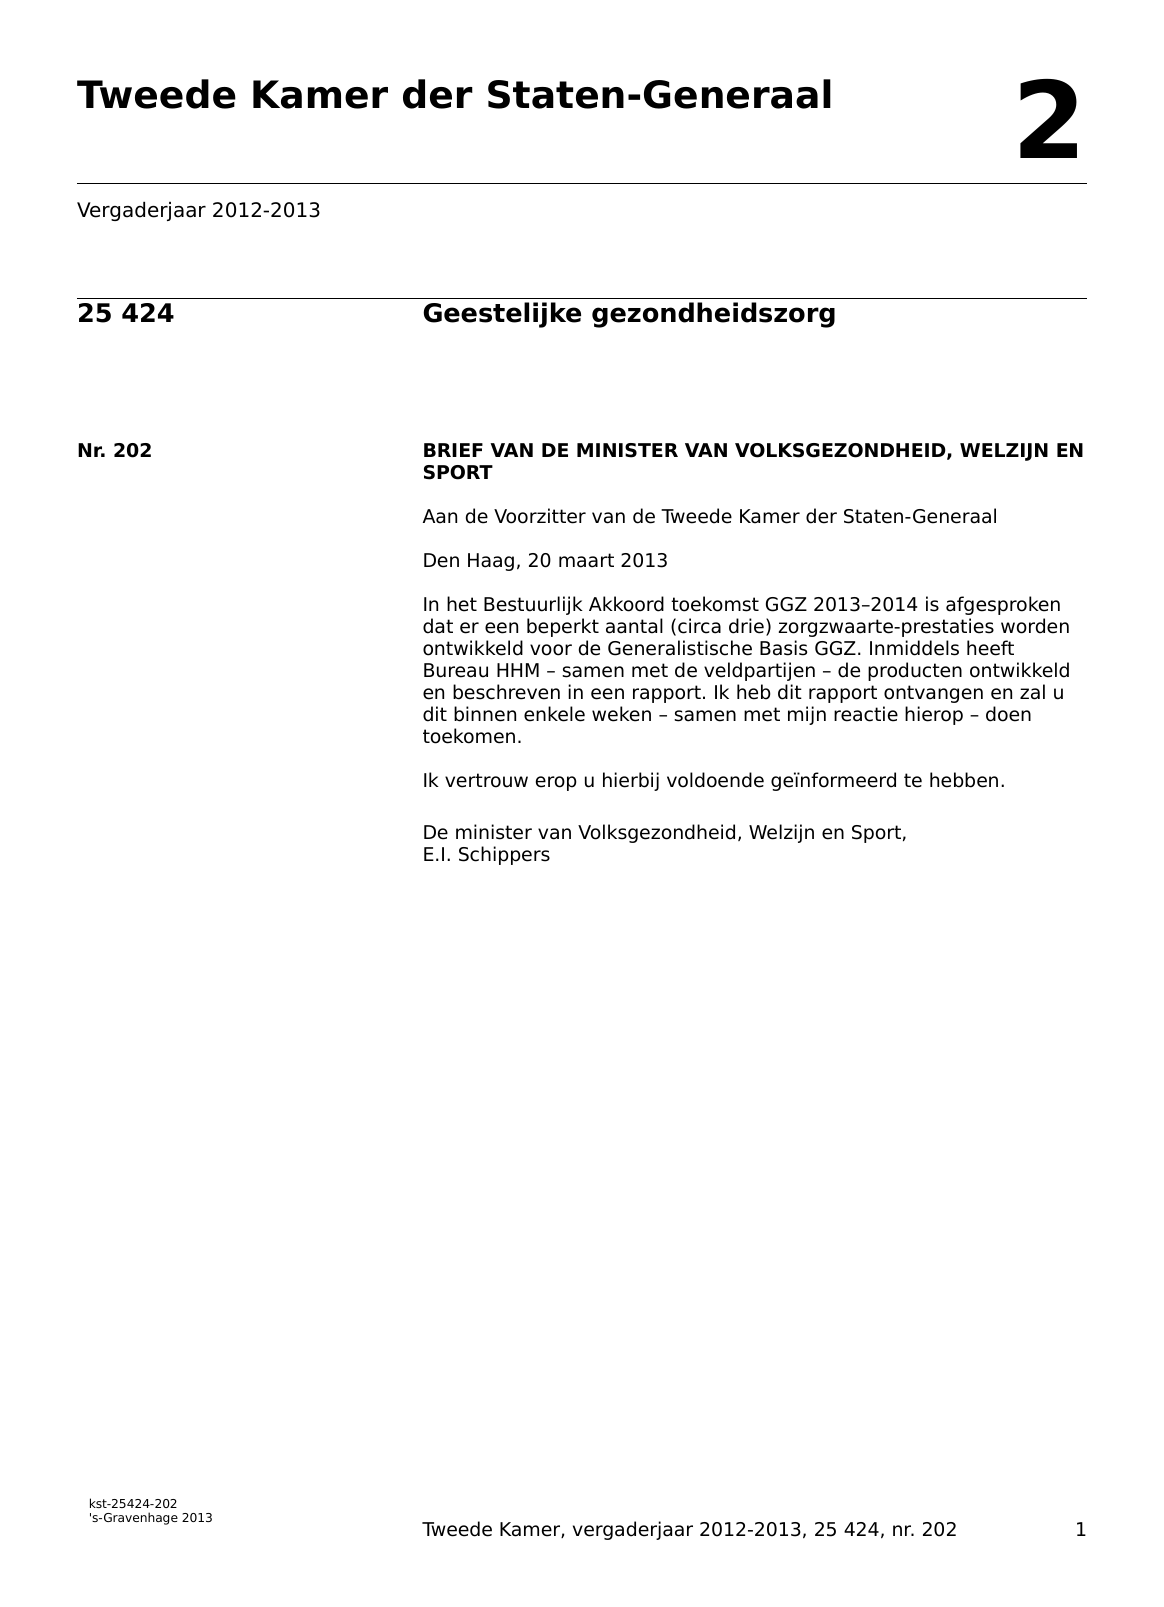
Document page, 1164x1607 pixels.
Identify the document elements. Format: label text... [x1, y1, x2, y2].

subtitle Nr. 202 BRIEF VAN DE MINISTER VAN VOLKSGEZONDHEID, WELZIJN EN SPORT [77, 440, 1087, 484]
table_cell Vergaderjaar 2012-2013 [77, 184, 1087, 298]
text Den Haag, 20 maart 2013 [422, 550, 1087, 572]
text De minister van Volksgezondheid, Welzijn en Sport, E.I. Schippers [422, 822, 1087, 866]
text Aan de Voorzitter van de Tweede Kamer der Staten-Generaal [422, 506, 1087, 528]
text 's-Gravenhage 2013 [88, 1511, 323, 1525]
text kst-25424-202 [88, 1497, 323, 1511]
table_header 2 [886, 59, 1087, 183]
subtitle 25 424 Geestelijke gezondheidszorg [77, 299, 1087, 329]
text Ik vertrouw erop u hierbij voldoende geïnformeerd te hebben. [422, 770, 1087, 792]
table_header Tweede Kamer der Staten-Generaal [77, 59, 886, 183]
text In het Bestuurlijk Akkoord toekomst GGZ 2013–2014 is afgesproken dat er een beperkt aantal (circa drie) zorgzwaarte-prestaties worden ontwikkeld voor de Generalistische Basis GGZ. Inmiddels heeft Bureau HHM – samen met de veldpartijen – de producten ontwikkeld en beschreven in een rapport. Ik heb dit rapport ontvangen en zal u dit binnen enkele weken – samen met mijn reactie hierop – doen toekomen. [422, 594, 1087, 748]
